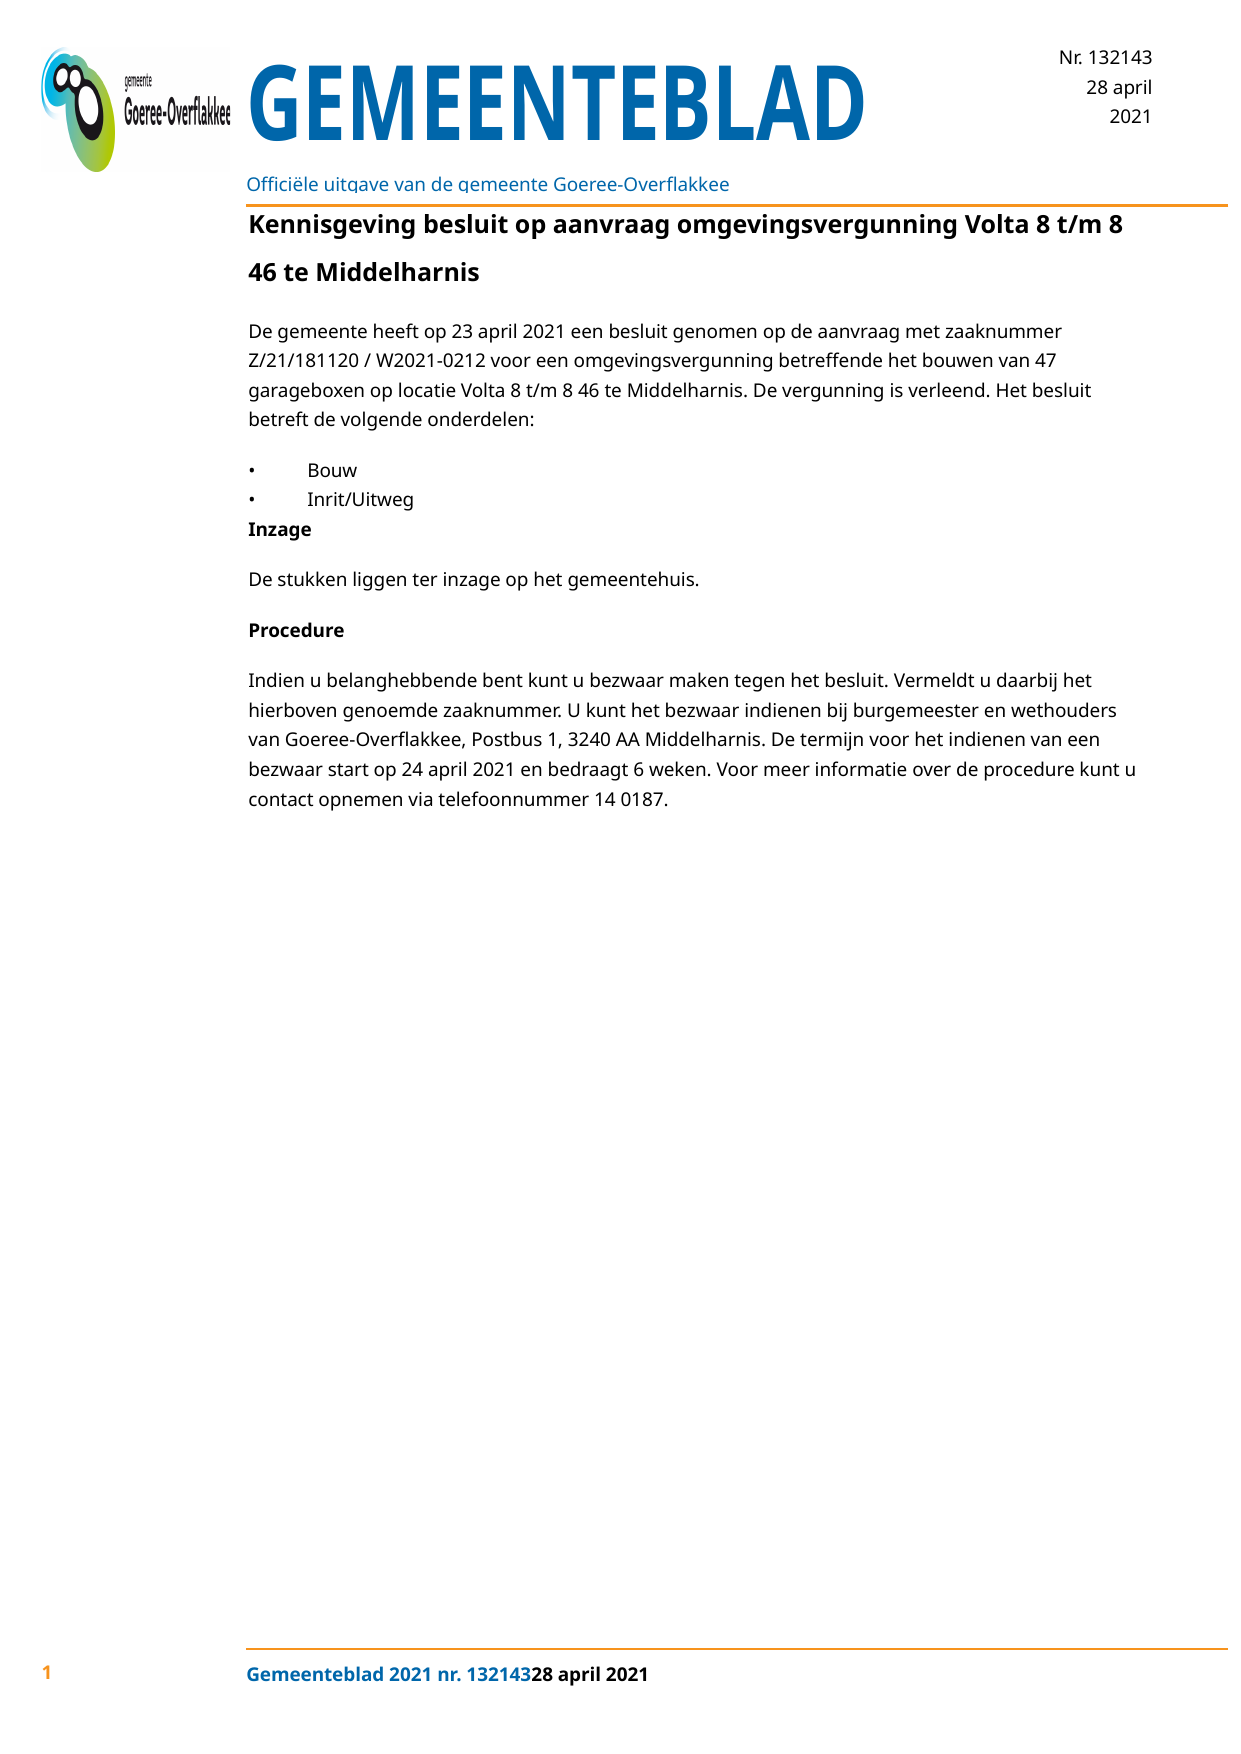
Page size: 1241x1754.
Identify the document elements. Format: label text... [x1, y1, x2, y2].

text Indien u belanghebbende bent kunt u bezwaar maken tegen het besluit. Vermeldt u daarbij het hierboven genoemde zaaknummer. U kunt het bezwaar indienen bij burgemeester en wethouders van Goeree-Overflakkee, Postbus 1, 3240 AA Middelharnis. De termijn voor het indienen van een bezwaar start op 24 april 2021 en bedraagt 6 weken. Voor meer informatie over de procedure kunt u contact opnemen via telefoonnummer 14 0187. [248, 667, 1152, 812]
text Inzage [248, 516, 1152, 542]
text De gemeente heeft op 23 april 2021 een besluit genomen op de aanvraag met zaaknummer Z/21/181120 / W2021-0212 voor een omgevingsvergunning betreffende het bouwen van 47 garageboxen op locatie Volta 8 t/m 8 46 te Middelharnis. De vergunning is verleend. Het besluit betreft de volgende onderdelen: [248, 318, 1152, 432]
text Procedure [248, 617, 1152, 643]
list Inrit/Uitweg [248, 487, 1152, 512]
text Kennisgeving besluit op aanvraag omgevingsvergunning Volta 8 t/m 8 46 te Middelharnis [248, 207, 1152, 288]
text De stukken liggen ter inzage op het gemeentehuis. [248, 567, 1152, 592]
picture [41, 47, 231, 172]
list Bouw [248, 457, 1152, 483]
